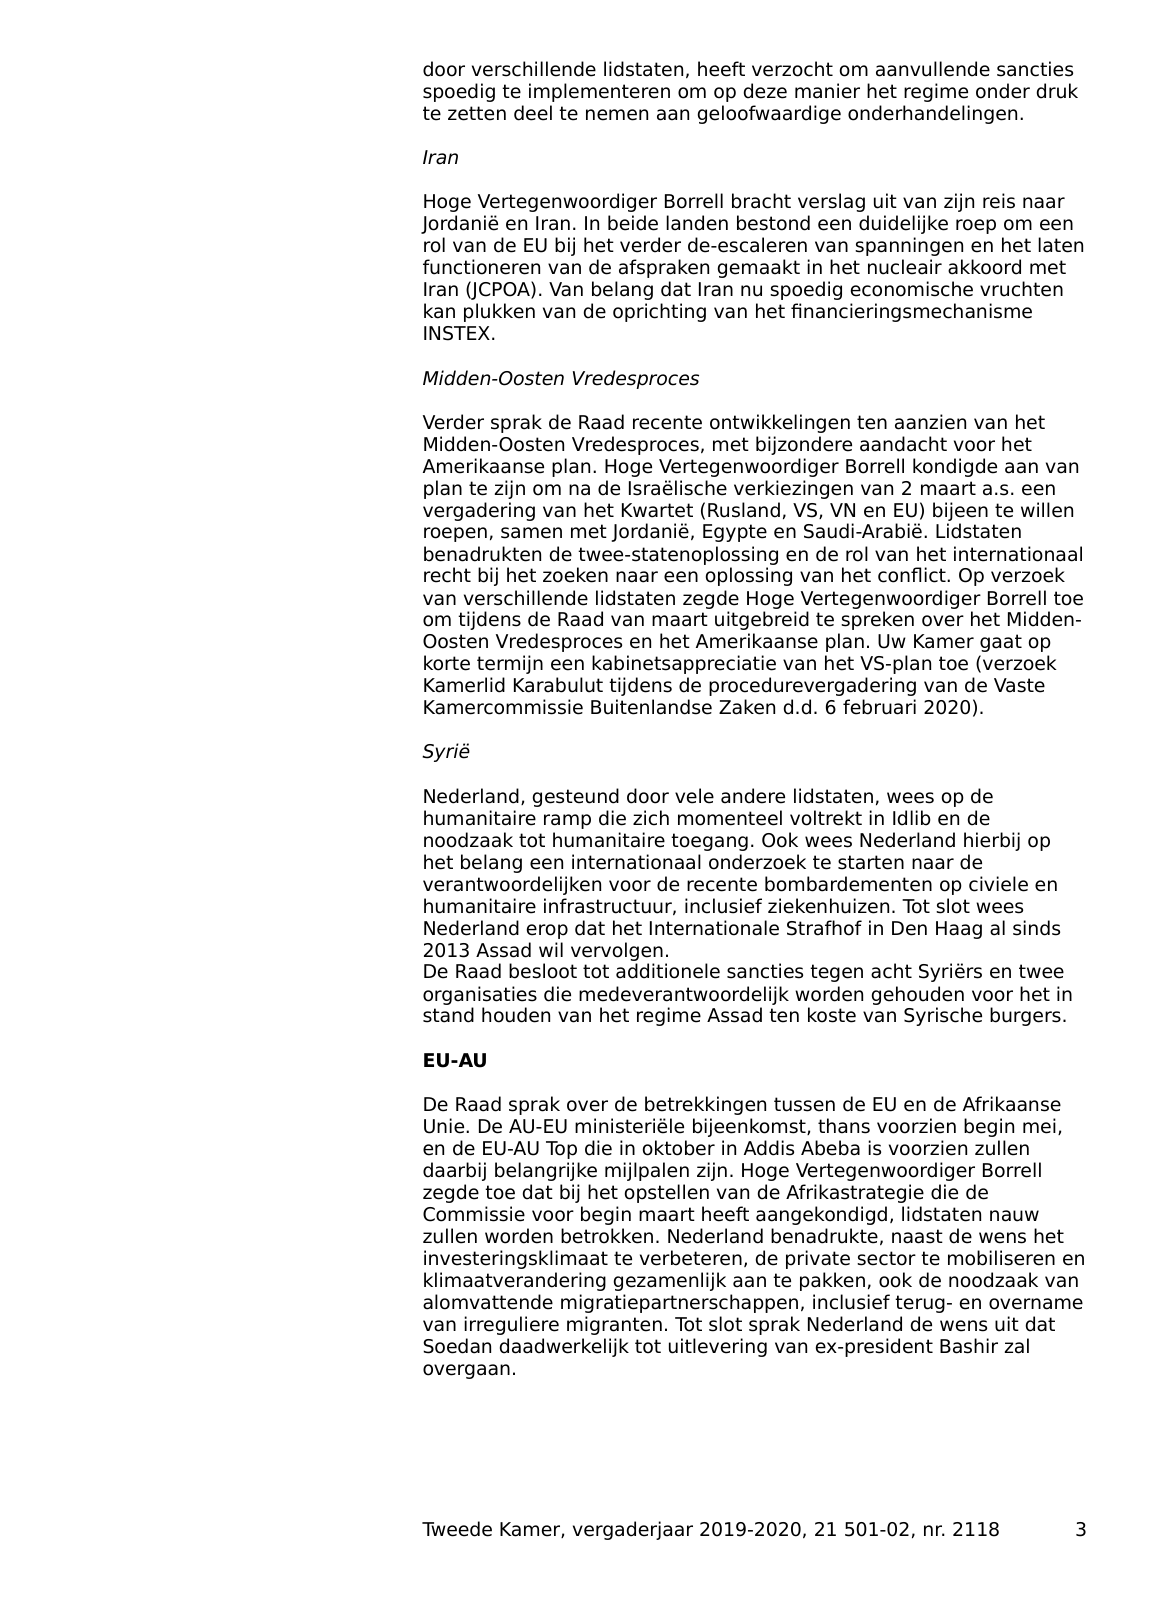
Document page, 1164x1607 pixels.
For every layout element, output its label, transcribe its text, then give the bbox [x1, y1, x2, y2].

text Nederland, gesteund door vele andere lidstaten, wees op de humanitaire ramp die zich momenteel voltrekt in Idlib en de noodzaak tot humanitaire toegang. Ook wees Nederland hierbij op het belang een internationaal onderzoek te starten naar de verantwoordelijken voor de recente bombardementen op civiele en humanitaire infrastructuur, inclusief ziekenhuizen. Tot slot wees Nederland erop dat het Internationale Strafhof in Den Haag al sinds 2013 Assad wil vervolgen. [422, 786, 1087, 961]
subtitle Midden-Oosten Vredesproces [422, 367, 1087, 389]
text door verschillende lidstaten, heeft verzocht om aanvullende sancties spoedig te implementeren om op deze manier het regime onder druk te zetten deel te nemen aan geloofwaardige onderhandelingen. [422, 59, 1087, 125]
text Verder sprak de Raad recente ontwikkelingen ten aanzien van het Midden-Oosten Vredesproces, met bijzondere aandacht voor het Amerikaanse plan. Hoge Vertegenwoordiger Borrell kondigde aan van plan te zijn om na de Israëlische verkiezingen van 2 maart a.s. een vergadering van het Kwartet (Rusland, VS, VN en EU) bijeen te willen roepen, samen met Jordanië, Egypte en Saudi-Arabië. Lidstaten benadrukten de twee-statenoplossing en de rol van het internationaal recht bij het zoeken naar een oplossing van het conflict. Op verzoek van verschillende lidstaten zegde Hoge Vertegenwoordiger Borrell toe om tijdens de Raad van maart uitgebreid te spreken over het Midden-Oosten Vredesproces en het Amerikaanse plan. Uw Kamer gaat op korte termijn een kabinetsappreciatie van het VS-plan toe (verzoek Kamerlid Karabulut tijdens de procedurevergadering van de Vaste Kamercommissie Buitenlandse Zaken d.d. 6 februari 2020). [422, 412, 1087, 719]
subtitle Syrië [422, 741, 1087, 763]
text De Raad sprak over de betrekkingen tussen de EU en de Afrikaanse Unie. De AU-EU ministeriële bijeenkomst, thans voorzien begin mei, en de EU-AU Top die in oktober in Addis Abeba is voorzien zullen daarbij belangrijke mijlpalen zijn. Hoge Vertegenwoordiger Borrell zegde toe dat bij het opstellen van de Afrikastrategie die de Commissie voor begin maart heeft aangekondigd, lidstaten nauw zullen worden betrokken. Nederland benadrukte, naast de wens het investeringsklimaat te verbeteren, de private sector te mobiliseren en klimaatverandering gezamenlijk aan te pakken, ook de noodzaak van alomvattende migratiepartnerschappen, inclusief terug- en overname van irreguliere migranten. Tot slot sprak Nederland de wens uit dat Soedan daadwerkelijk tot uitlevering van ex-president Bashir zal overgaan. [422, 1094, 1087, 1379]
text Hoge Vertegenwoordiger Borrell bracht verslag uit van zijn reis naar Jordanië en Iran. In beide landen bestond een duidelijke roep om een rol van de EU bij het verder de-escaleren van spanningen en het laten functioneren van de afspraken gemaakt in het nucleair akkoord met Iran (JCPOA). Van belang dat Iran nu spoedig economische vruchten kan plukken van de oprichting van het financieringsmechanisme INSTEX. [422, 191, 1087, 345]
subtitle Iran [422, 147, 1087, 169]
text De Raad besloot tot additionele sancties tegen acht Syriërs en twee organisaties die medeverantwoordelijk worden gehouden voor het in stand houden van het regime Assad ten koste van Syrische burgers. [422, 961, 1087, 1027]
subtitle EU-AU [422, 1049, 1087, 1072]
